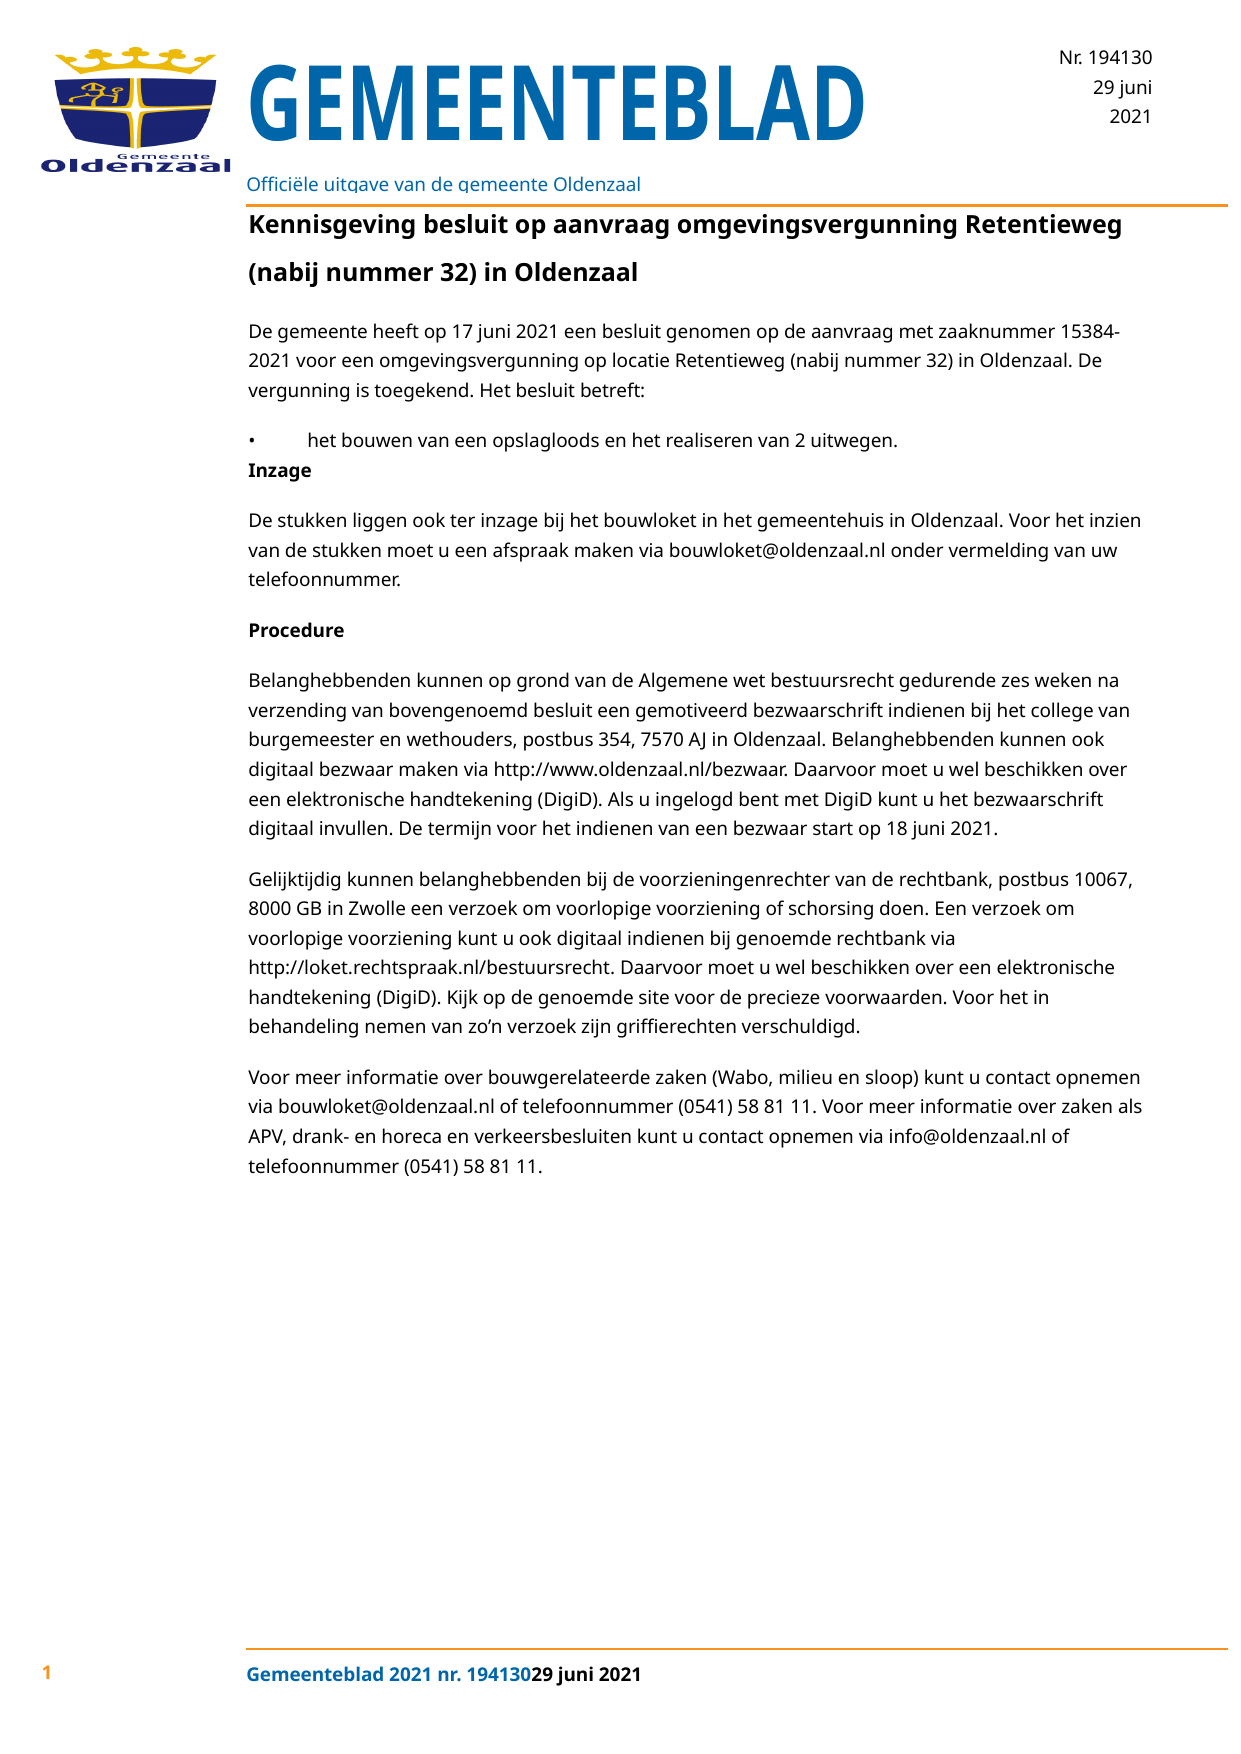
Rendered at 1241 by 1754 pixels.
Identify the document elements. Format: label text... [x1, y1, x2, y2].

text Voor meer informatie over bouwgerelateerde zaken (Wabo, milieu en sloop) kunt u contact opnemen via bouwloket@oldenzaal.nl of telefoonnummer (0541) 58 81 11. Voor meer informatie over zaken als APV, drank- en horeca en verkeersbesluiten kunt u contact opnemen via info@oldenzaal.nl of telefoonnummer (0541) 58 81 11. [248, 1064, 1152, 1179]
text Belanghebbenden kunnen op grond van de Algemene wet bestuursrecht gedurende zes weken na verzending van bovengenoemd besluit een gemotiveerd bezwaarschrift indienen bij het college van burgemeester en wethouders, postbus 354, 7570 AJ in Oldenzaal. Belanghebbenden kunnen ook digitaal bezwaar maken via http://www.oldenzaal.nl/bezwaar. Daarvoor moet u wel beschikken over een elektronische handtekening (DigiD). Als u ingelogd bent met DigiD kunt u het bezwaarschrift digitaal invullen. De termijn voor het indienen van een bezwaar start op 18 juni 2021. [248, 667, 1152, 841]
text Procedure [248, 617, 1152, 643]
text Kennisgeving besluit op aanvraag omgevingsvergunning Retentieweg (nabij nummer 32) in Oldenzaal [248, 207, 1152, 288]
list het bouwen van een opslagloods en het realiseren van 2 uitwegen. [248, 427, 1152, 453]
text De gemeente heeft op 17 juni 2021 een besluit genomen op de aanvraag met zaaknummer 15384-2021 voor een omgevingsvergunning op locatie Retentieweg (nabij nummer 32) in Oldenzaal. De vergunning is toegekend. Het besluit betreft: [248, 318, 1152, 403]
picture [41, 47, 231, 172]
text Gelijktijdig kunnen belanghebbenden bij de voorzieningenrechter van de rechtbank, postbus 10067, 8000 GB in Zwolle een verzoek om voorlopige voorziening of schorsing doen. Een verzoek om voorlopige voorziening kunt u ook digitaal indienen bij genoemde rechtbank via http://loket.rechtspraak.nl/bestuursrecht. Daarvoor moet u wel beschikken over een elektronische handtekening (DigiD). Kijk op de genoemde site voor de precieze voorwaarden. Voor het in behandeling nemen van zo’n verzoek zijn griffierechten verschuldigd. [248, 866, 1152, 1039]
text De stukken liggen ook ter inzage bij het bouwloket in het gemeentehuis in Oldenzaal. Voor het inzien van de stukken moet u een afspraak maken via bouwloket@oldenzaal.nl onder vermelding van uw telefoonnummer. [248, 507, 1152, 592]
text Inzage [248, 457, 1152, 483]
